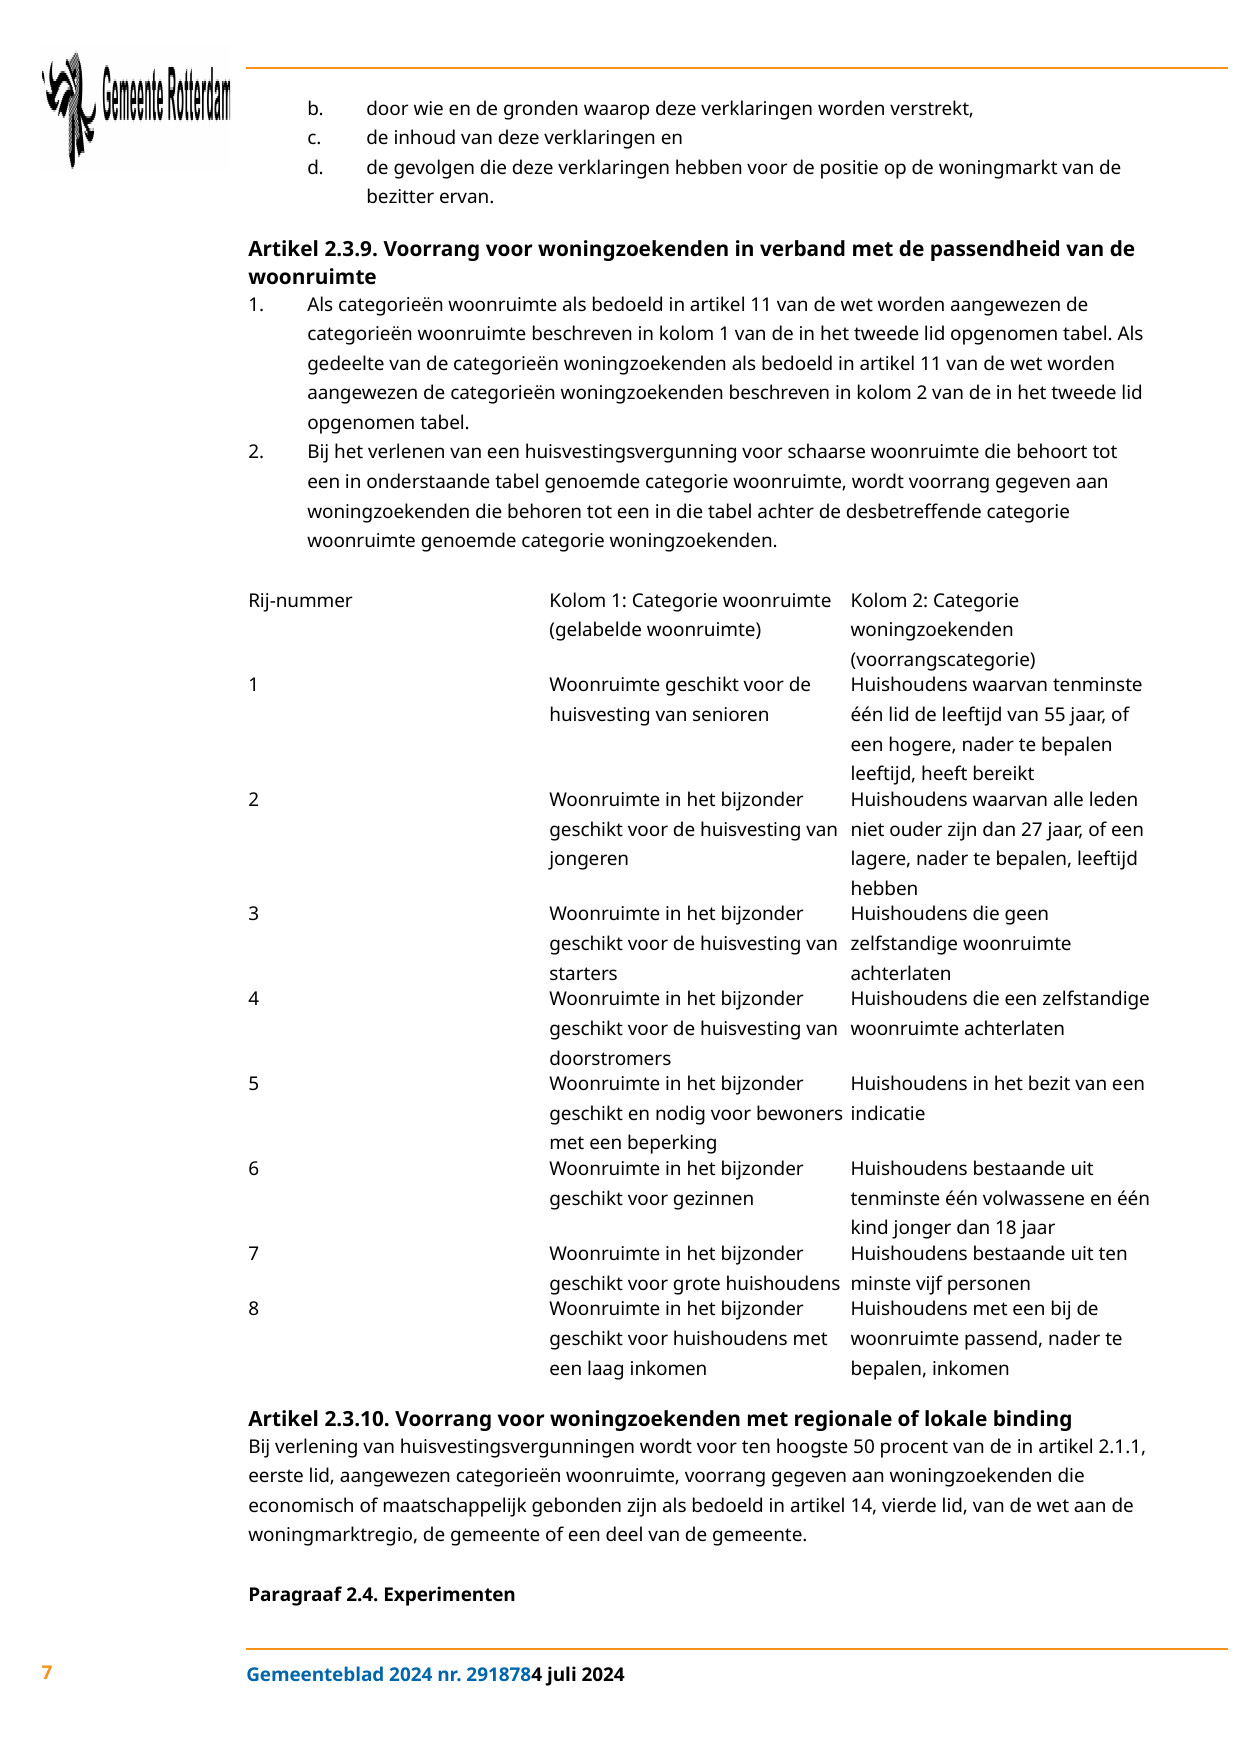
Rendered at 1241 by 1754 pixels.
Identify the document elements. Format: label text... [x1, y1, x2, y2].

table_cell Woonruimte in het bijzonder geschikt voor de huisvesting van jongeren [549, 786, 850, 901]
table_cell Huishoudens met een bij de woonruimte passend, nader te bepalen, inkomen [850, 1296, 1152, 1380]
table_cell Huishoudens die geen zelfstandige woonruimte achterlaten [850, 901, 1152, 986]
table_cell 2 [248, 786, 549, 901]
list de gevolgen die deze verklaringen hebben voor de positie op de woningmarkt van de bezitter ervan. [307, 154, 1152, 209]
table_cell Huishoudens in het bezit van een indicatie [850, 1070, 1152, 1155]
table_cell 3 [248, 901, 549, 986]
table_cell Woonruimte in het bijzonder geschikt en nodig voor bewoners met een beperking [549, 1070, 850, 1155]
table_cell Woonruimte in het bijzonder geschikt voor de huisvesting van doorstromers [549, 986, 850, 1070]
table_cell 6 [248, 1155, 549, 1240]
table_cell Huishoudens bestaande uit ten minste vijf personen [850, 1240, 1152, 1296]
table_cell Woonruimte in het bijzonder geschikt voor huishoudens met een laag inkomen [549, 1296, 850, 1380]
table_cell Huishoudens die een zelfstandige woonruimte achterlaten [850, 986, 1152, 1070]
table_cell 8 [248, 1296, 549, 1380]
text Artikel 2.3.9. Voorrang voor woningzoekenden in verband met de passendheid van de woonruimte [248, 234, 1152, 291]
table_cell 4 [248, 986, 549, 1070]
table_cell 1 [248, 672, 549, 786]
table_header Rij-nummer [248, 587, 549, 672]
text Bij verlening van huisvestingsvergunningen wordt voor ten hoogste 50 procent van de in artikel 2.1.1, eerste lid, aangewezen categorieën woonruimte, voorrang gegeven aan woningzoekenden die economisch of maatschappelijk gebonden zijn als bedoeld in artikel 14, vierde lid, van de wet aan de woningmarktregio, de gemeente of een deel van de gemeente. [248, 1433, 1152, 1547]
table_header Kolom 1: Categorie woonruimte (gelabelde woonruimte) [549, 587, 850, 672]
table_cell Woonruimte in het bijzonder geschikt voor de huisvesting van starters [549, 901, 850, 986]
list de inhoud van deze verklaringen en [307, 124, 1152, 150]
table_cell 7 [248, 1240, 549, 1296]
table_cell 5 [248, 1070, 549, 1155]
text Artikel 2.3.10. Voorrang voor woningzoekenden met regionale of lokale binding [248, 1404, 1152, 1433]
list door wie en de gronden waarop deze verklaringen worden verstrekt, [307, 95, 1152, 121]
picture [41, 47, 231, 172]
table_cell Huishoudens waarvan alle leden niet ouder zijn dan 27 jaar, of een lagere, nader te bepalen, leeftijd hebben [850, 786, 1152, 901]
list Als categorieën woonruimte als bedoeld in artikel 11 van de wet worden aangewezen de categorieën woonruimte beschreven in kolom 1 van de in het tweede lid opgenomen tabel. Als gedeelte van de categorieën woningzoekenden als bedoeld in artikel 11 van de wet worden aangewezen de categorieën woningzoekenden beschreven in kolom 2 van de in het tweede lid opgenomen tabel. [248, 291, 1152, 435]
table_cell Woonruimte in het bijzonder geschikt voor grote huishoudens [549, 1240, 850, 1296]
table_header Kolom 2: Categorie woningzoekenden (voorrangscategorie) [850, 587, 1152, 672]
table_cell Woonruimte in het bijzonder geschikt voor gezinnen [549, 1155, 850, 1240]
table_cell Huishoudens waarvan tenminste één lid de leeftijd van 55 jaar, of een hogere, nader te bepalen leeftijd, heeft bereikt [850, 672, 1152, 786]
text Paragraaf 2.4. Experimenten [248, 1581, 1152, 1607]
table_cell Huishoudens bestaande uit tenminste één volwassene en één kind jonger dan 18 jaar [850, 1155, 1152, 1240]
table_cell Woonruimte geschikt voor de huisvesting van senioren [549, 672, 850, 786]
list Bij het verlenen van een huisvestingsvergunning voor schaarse woonruimte die behoort tot een in onderstaande tabel genoemde categorie woonruimte, wordt voorrang gegeven aan woningzoekenden die behoren tot een in die tabel achter de desbetreffende categorie woonruimte genoemde categorie woningzoekenden. [248, 439, 1152, 553]
